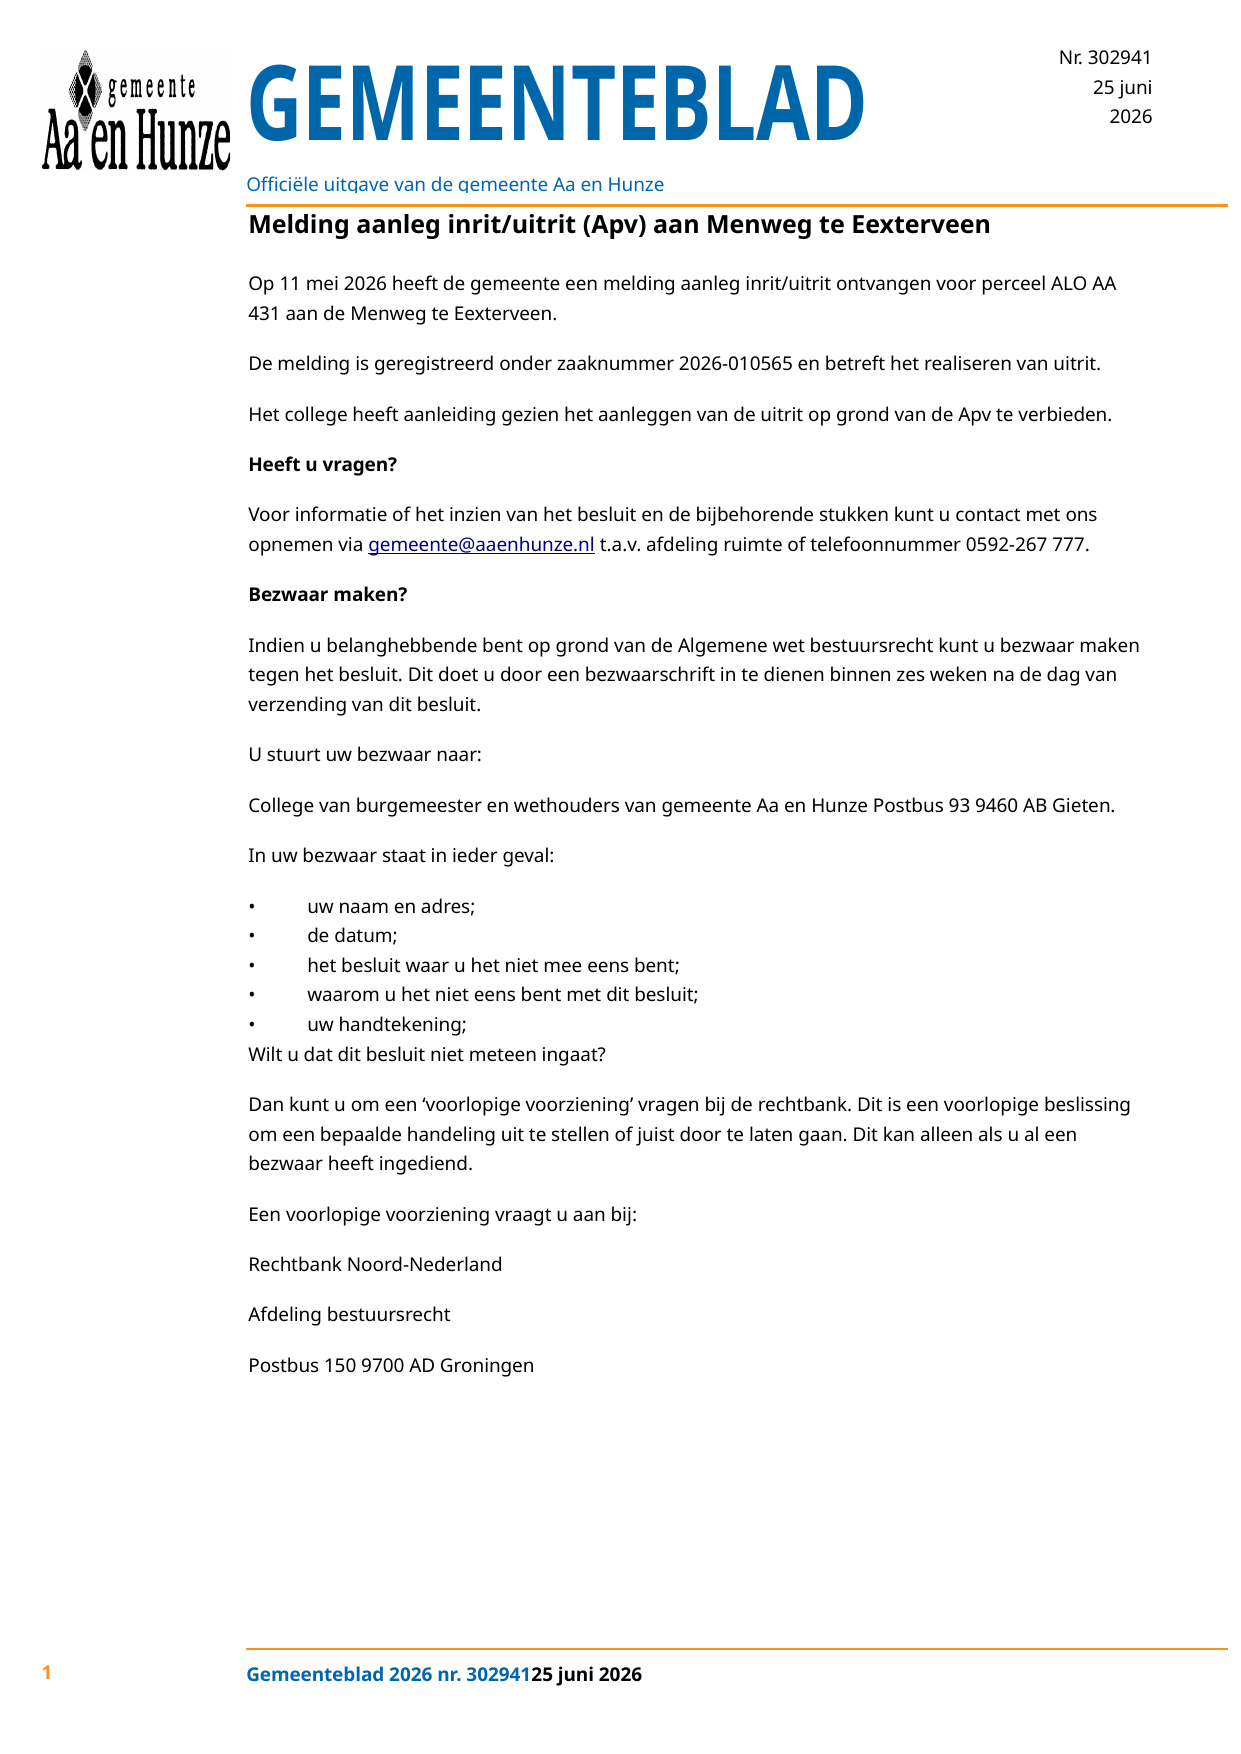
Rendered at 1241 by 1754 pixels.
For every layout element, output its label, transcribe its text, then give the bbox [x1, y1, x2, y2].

list het besluit waar u het niet mee eens bent; [248, 952, 1152, 978]
text Melding aanleg inrit/uitrit (Apv) aan Menweg te Eexterveen [248, 207, 1152, 241]
list waarom u het niet eens bent met dit besluit; [248, 982, 1152, 1007]
text College van burgemeester en wethouders van gemeente Aa en Hunze Postbus 93 9460 AB Gieten. [248, 792, 1152, 818]
text In uw bezwaar staat in ieder geval: [248, 842, 1152, 868]
text De melding is geregistreerd onder zaaknummer 2026-010565 en betreft het realiseren van uitrit. [248, 350, 1152, 376]
text Bezwaar maken? [248, 582, 1152, 607]
text U stuurt uw bezwaar naar: [248, 742, 1152, 767]
list uw naam en adres; [248, 893, 1152, 918]
text Heeft u vragen? [248, 451, 1152, 477]
text Op 11 mei 2026 heeft de gemeente een melding aanleg inrit/uitrit ontvangen voor perceel ALO AA 431 aan de Menweg te Eexterveen. [248, 270, 1152, 326]
text Postbus 150 9700 AD Groningen [248, 1352, 1152, 1378]
picture [41, 47, 231, 172]
text Rechtbank Noord-Nederland [248, 1251, 1152, 1277]
text Indien u belanghebbende bent op grond van de Algemene wet bestuursrecht kunt u bezwaar maken tegen het besluit. Dit doet u door een bezwaarschrift in te dienen binnen zes weken na de dag van verzending van dit besluit. [248, 632, 1152, 717]
text Afdeling bestuursrecht [248, 1302, 1152, 1327]
text Het college heeft aanleiding gezien het aanleggen van de uitrit op grond van de Apv te verbieden. [248, 401, 1152, 426]
list de datum; [248, 922, 1152, 948]
text Wilt u dat dit besluit niet meteen ingaat? [248, 1041, 1152, 1066]
list uw handtekening; [248, 1011, 1152, 1037]
text Een voorlopige voorziening vraagt u aan bij: [248, 1201, 1152, 1226]
text Voor informatie of het inzien van het besluit en de bijbehorende stukken kunt u contact met ons opnemen via gemeente@aaenhunze.nl t.a.v. afdeling ruimte of telefoonnummer 0592-267 777. [248, 502, 1152, 557]
text Dan kunt u om een ‘voorlopige voorziening’ vragen bij de rechtbank. Dit is een voorlopige beslissing om een bepaalde handeling uit te stellen of juist door te laten gaan. Dit kan alleen als u al een bezwaar heeft ingediend. [248, 1091, 1152, 1176]
